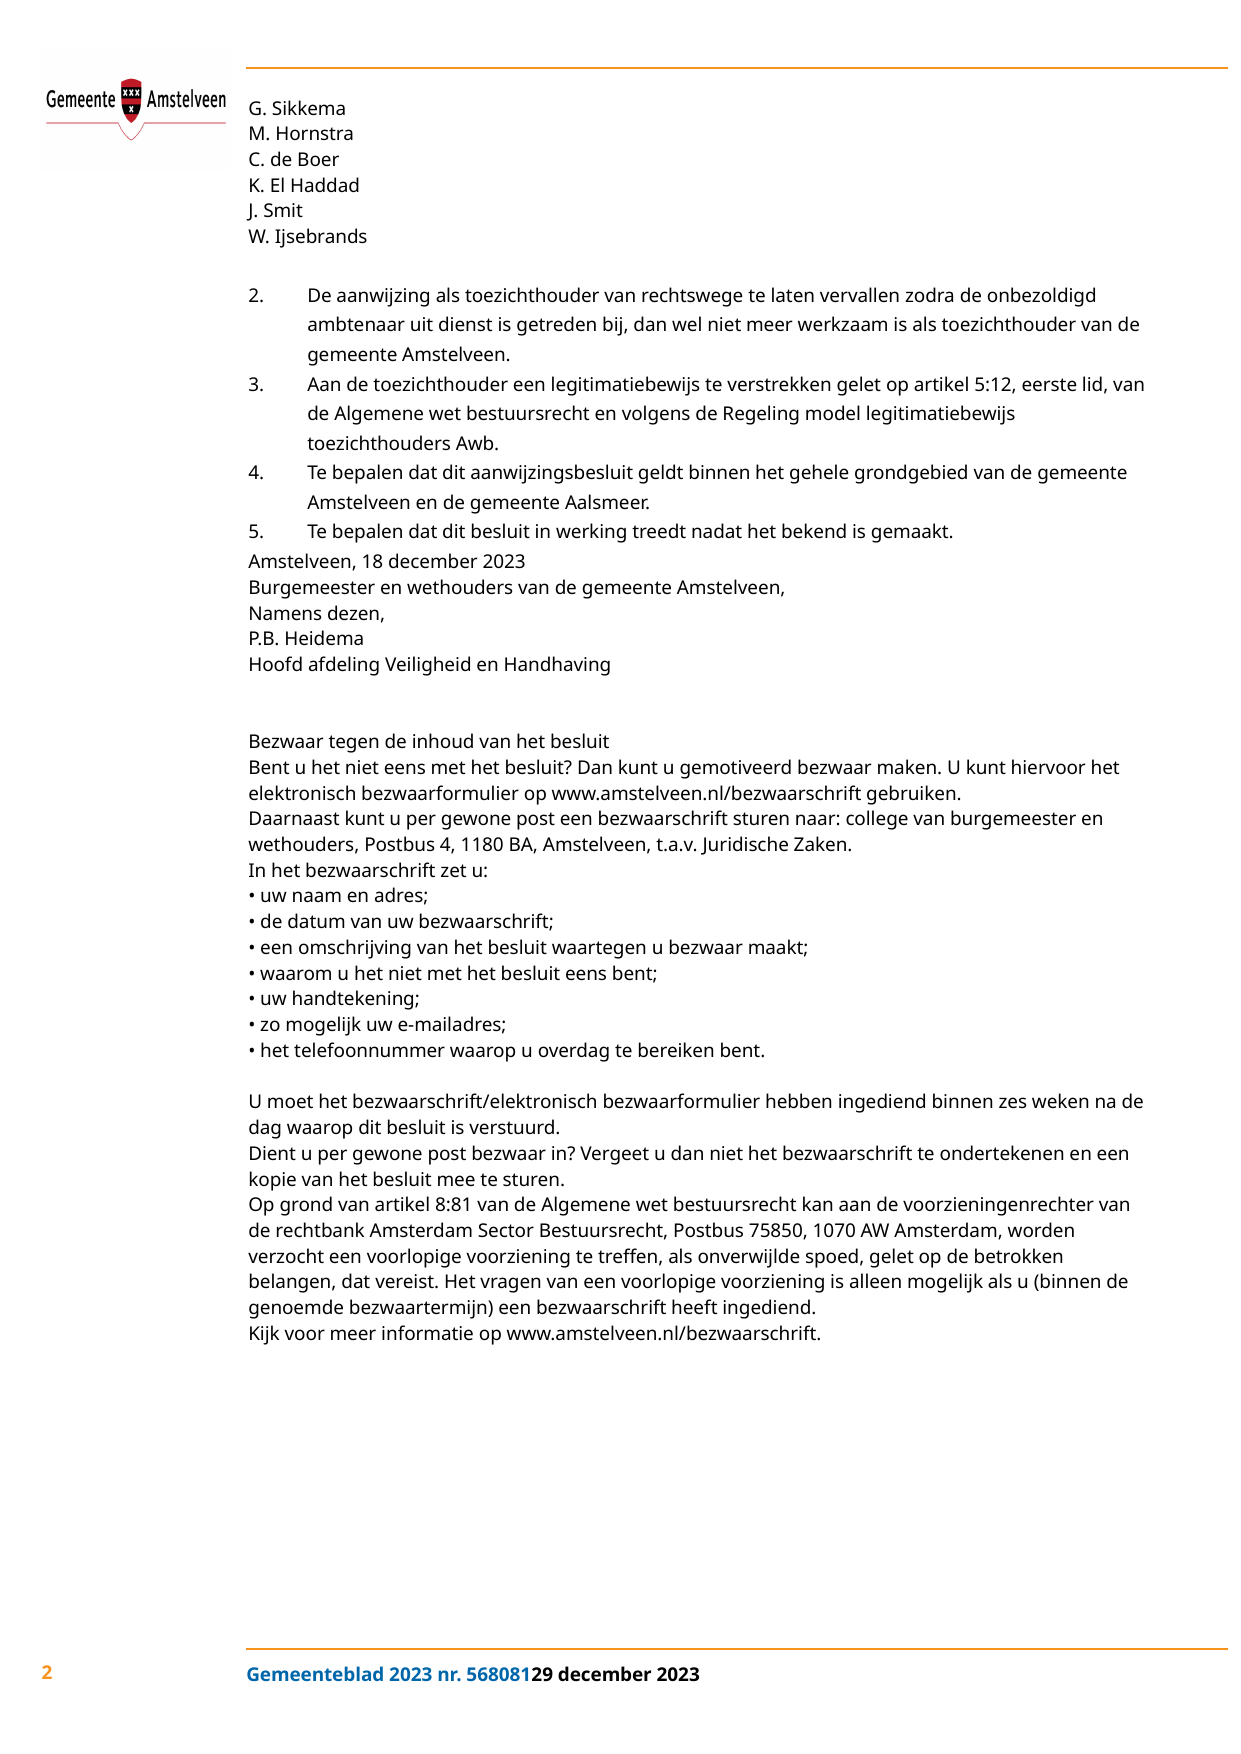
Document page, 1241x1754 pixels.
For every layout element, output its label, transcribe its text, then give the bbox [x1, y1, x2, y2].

text • zo mogelijk uw e-mailadres; [248, 1011, 1152, 1037]
text • uw naam en adres; [248, 883, 1152, 908]
text Hoofd afdeling Veiligheid en Handhaving [248, 651, 1152, 677]
text P.B. Heidema [248, 625, 1152, 651]
text Dient u per gewone post bezwaar in? Vergeet u dan niet het bezwaarschrift te ondertekenen en een kopie van het besluit mee te sturen. [248, 1140, 1152, 1191]
text Namens dezen, [248, 600, 1152, 625]
text Bent u het niet eens met het besluit? Dan kunt u gemotiveerd bezwaar maken. U kunt hiervoor het elektronisch bezwaarformulier op www.amstelveen.nl/bezwaarschrift gebruiken. [248, 754, 1152, 806]
text • het telefoonnummer waarop u overdag te bereiken bent. [248, 1037, 1152, 1063]
text Amstelveen, 18 december 2023 [248, 548, 1152, 574]
table_cell C. de Boer [248, 146, 1152, 172]
text Burgemeester en wethouders van de gemeente Amstelveen, [248, 574, 1152, 600]
list De aanwijzing als toezichthouder van rechtswege te laten vervallen zodra de onbezoldigd ambtenaar uit dienst is getreden bij, dan wel niet meer werkzaam is als toezichthouder van de gemeente Amstelveen. [248, 282, 1152, 367]
text Bezwaar tegen de inhoud van het besluit [248, 728, 1152, 754]
text Op grond van artikel 8:81 van de Algemene wet bestuursrecht kan aan de voorzieningenrechter van de rechtbank Amsterdam Sector Bestuursrecht, Postbus 75850, 1070 AW Amsterdam, worden verzocht een voorlopige voorziening te treffen, als onverwijlde spoed, gelet op de betrokken belangen, dat vereist. Het vragen van een voorlopige voorziening is alleen mogelijk als u (binnen de genoemde bezwaartermijn) een bezwaarschrift heeft ingediend. [248, 1191, 1152, 1320]
text Kijk voor meer informatie op www.amstelveen.nl/bezwaarschrift. [248, 1320, 1152, 1346]
table_cell K. El Haddad [248, 172, 1152, 198]
table_cell W. Ijsebrands [248, 224, 1152, 249]
text Daarnaast kunt u per gewone post een bezwaarschrift sturen naar: college van burgemeester en wethouders, Postbus 4, 1180 BA, Amstelveen, t.a.v. Juridische Zaken. [248, 806, 1152, 857]
table_cell G. Sikkema [248, 95, 1152, 121]
picture [41, 47, 231, 172]
table_cell M. Hornstra [248, 121, 1152, 146]
text • een omschrijving van het besluit waartegen u bezwaar maakt; [248, 934, 1152, 960]
list Aan de toezichthouder een legitimatiebewijs te verstrekken gelet op artikel 5:12, eerste lid, van de Algemene wet bestuursrecht en volgens de Regeling model legitimatiebewijs toezichthouders Awb. [248, 371, 1152, 456]
text • de datum van uw bezwaarschrift; [248, 908, 1152, 934]
list Te bepalen dat dit besluit in werking treedt nadat het bekend is gemaakt. [248, 519, 1152, 544]
text In het bezwaarschrift zet u: [248, 857, 1152, 883]
text • waarom u het niet met het besluit eens bent; [248, 960, 1152, 986]
table_cell J. Smit [248, 198, 1152, 223]
list Te bepalen dat dit aanwijzingsbesluit geldt binnen het gehele grondgebied van de gemeente Amstelveen en de gemeente Aalsmeer. [248, 459, 1152, 515]
text U moet het bezwaarschrift/elektronisch bezwaarformulier hebben ingediend binnen zes weken na de dag waarop dit besluit is verstuurd. [248, 1088, 1152, 1140]
text • uw handtekening; [248, 986, 1152, 1011]
